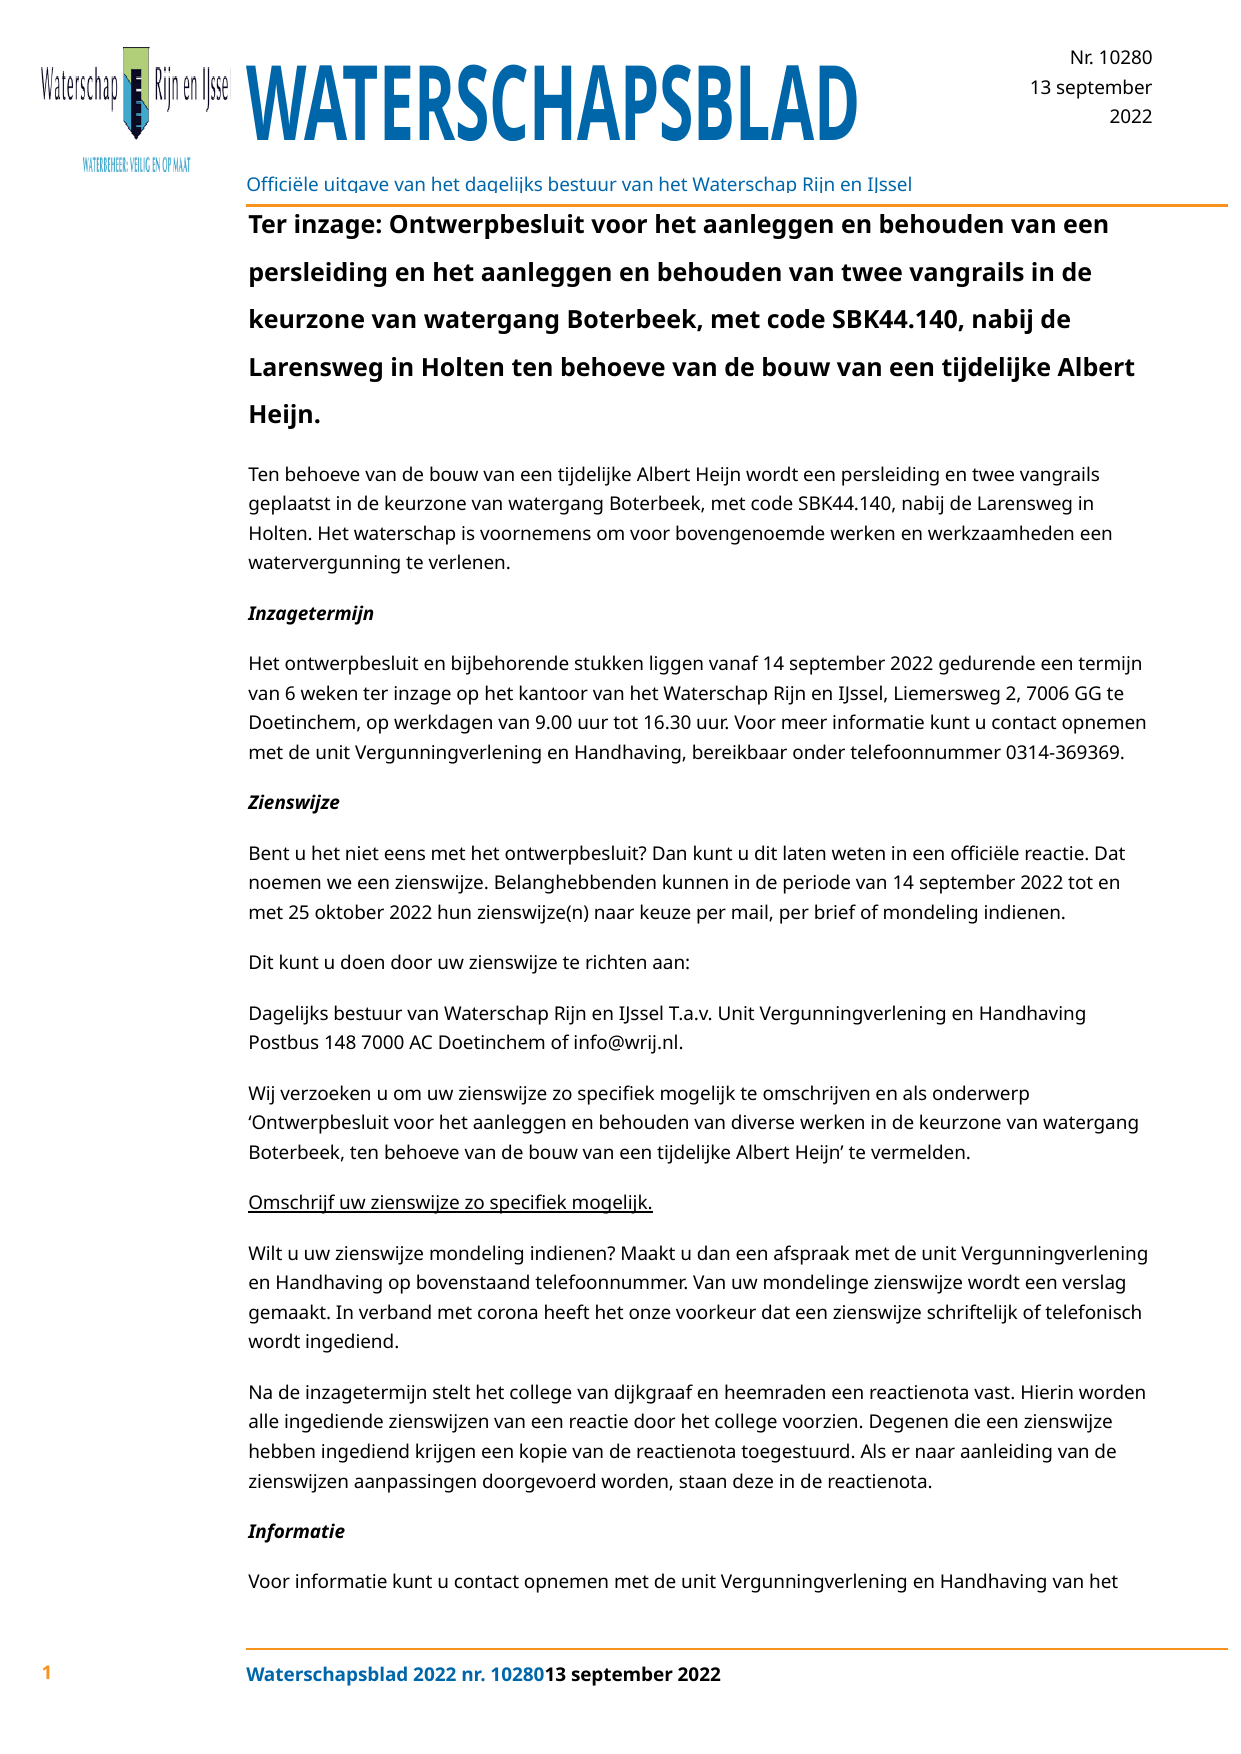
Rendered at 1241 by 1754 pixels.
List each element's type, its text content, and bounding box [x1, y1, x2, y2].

text Wilt u uw zienswijze mondeling indienen? Maakt u dan een afspraak met de unit Vergunningverlening en Handhaving op bovenstaand telefoonnummer. Van uw mondelinge zienswijze wordt een verslag gemaakt. In verband met corona heeft het onze voorkeur dat een zienswijze schriftelijk of telefonisch wordt ingediend. [248, 1240, 1152, 1354]
picture [41, 47, 231, 172]
text Zienswijze [248, 789, 1152, 815]
text Bent u het niet eens met het ontwerpbesluit? Dan kunt u dit laten weten in een officiële reactie. Dat noemen we een zienswijze. Belanghebbenden kunnen in de periode van 14 september 2022 tot en met 25 oktober 2022 hun zienswijze(n) naar keuze per mail, per brief of mondeling indienen. [248, 840, 1152, 925]
text Na de inzagetermijn stelt het college van dijkgraaf en heemraden een reactienota vast. Hierin worden alle ingediende zienswijzen van een reactie door het college voorzien. Degenen die een zienswijze hebben ingediend krijgen een kopie van de reactienota toegestuurd. Als er naar aanleiding van de zienswijzen aanpassingen doorgevoerd worden, staan deze in de reactienota. [248, 1379, 1152, 1493]
text Omschrijf uw zienswijze zo specifiek mogelijk. [248, 1189, 1152, 1215]
text Dagelijks bestuur van Waterschap Rijn en IJssel T.a.v. Unit Vergunningverlening en Handhaving Postbus 148 7000 AC Doetinchem of info@wrij.nl. [248, 1000, 1152, 1055]
text Het ontwerpbesluit en bijbehorende stukken liggen vanaf 14 september 2022 gedurende een termijn van 6 weken ter inzage op het kantoor van het Waterschap Rijn en IJssel, Liemersweg 2, 7006 GG te Doetinchem, op werkdagen van 9.00 uur tot 16.30 uur. Voor meer informatie kunt u contact opnemen met de unit Vergunningverlening en Handhaving, bereikbaar onder telefoonnummer 0314-369369. [248, 650, 1152, 765]
text Ten behoeve van de bouw van een tijdelijke Albert Heijn wordt een persleiding en twee vangrails geplaatst in de keurzone van watergang Boterbeek, met code SBK44.140, nabij de Larensweg in Holten. Het waterschap is voornemens om voor bovengenoemde werken en werkzaamheden een watervergunning te verlenen. [248, 461, 1152, 575]
text Ter inzage: Ontwerpbesluit voor het aanleggen en behouden van een persleiding en het aanleggen en behouden van twee vangrails in de keurzone van watergang Boterbeek, met code SBK44.140, nabij de Larensweg in Holten ten behoeve van de bouw van een tijdelijke Albert Heijn. [248, 207, 1152, 431]
text Informatie [248, 1518, 1152, 1544]
text Inzagetermijn [248, 600, 1152, 626]
text Wij verzoeken u om uw zienswijze zo specifiek mogelijk te omschrijven en als onderwerp ‘Ontwerpbesluit voor het aanleggen en behouden van diverse werken in de keurzone van watergang Boterbeek, ten behoeve van de bouw van een tijdelijke Albert Heijn’ te vermelden. [248, 1080, 1152, 1165]
text Dit kunt u doen door uw zienswijze te richten aan: [248, 949, 1152, 975]
text Voor informatie kunt u contact opnemen met de unit Vergunningverlening en Handhaving van het [248, 1569, 1152, 1594]
